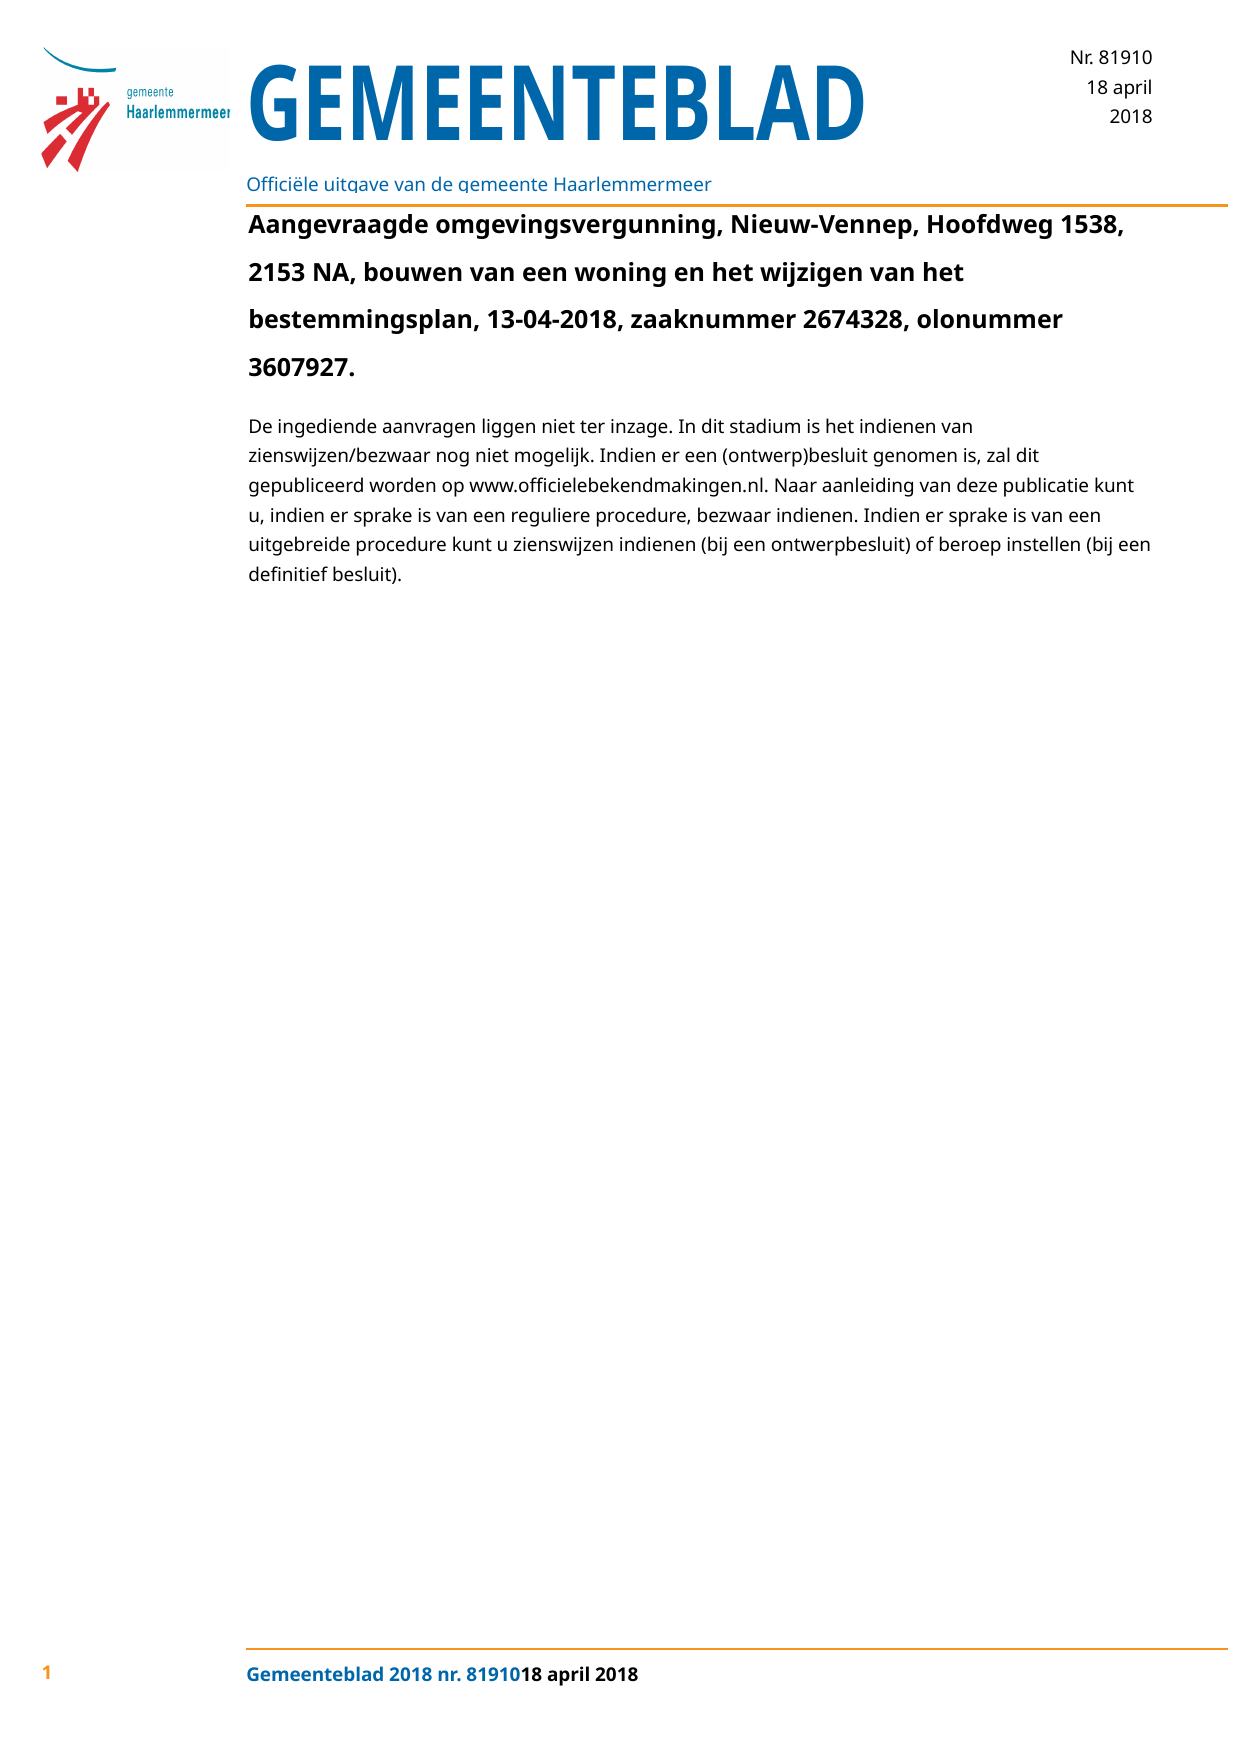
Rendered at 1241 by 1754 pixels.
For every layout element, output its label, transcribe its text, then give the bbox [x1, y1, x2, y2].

text Aangevraagde omgevingsvergunning, Nieuw-Vennep, Hoofdweg 1538, 2153 NA, bouwen van een woning en het wijzigen van het bestemmingsplan, 13-04-2018, zaaknummer 2674328, olonummer 3607927. [248, 207, 1152, 384]
picture [41, 47, 231, 172]
text De ingediende aanvragen liggen niet ter inzage. In dit stadium is het indienen van zienswijzen/bezwaar nog niet mogelijk. Indien er een (ontwerp)besluit genomen is, zal dit gepubliceerd worden op www.officielebekendmakingen.nl. Naar aanleiding van deze publicatie kunt u, indien er sprake is van een reguliere procedure, bezwaar indienen. Indien er sprake is van een uitgebreide procedure kunt u zienswijzen indienen (bij een ontwerpbesluit) of beroep instellen (bij een definitief besluit). [248, 413, 1152, 587]
